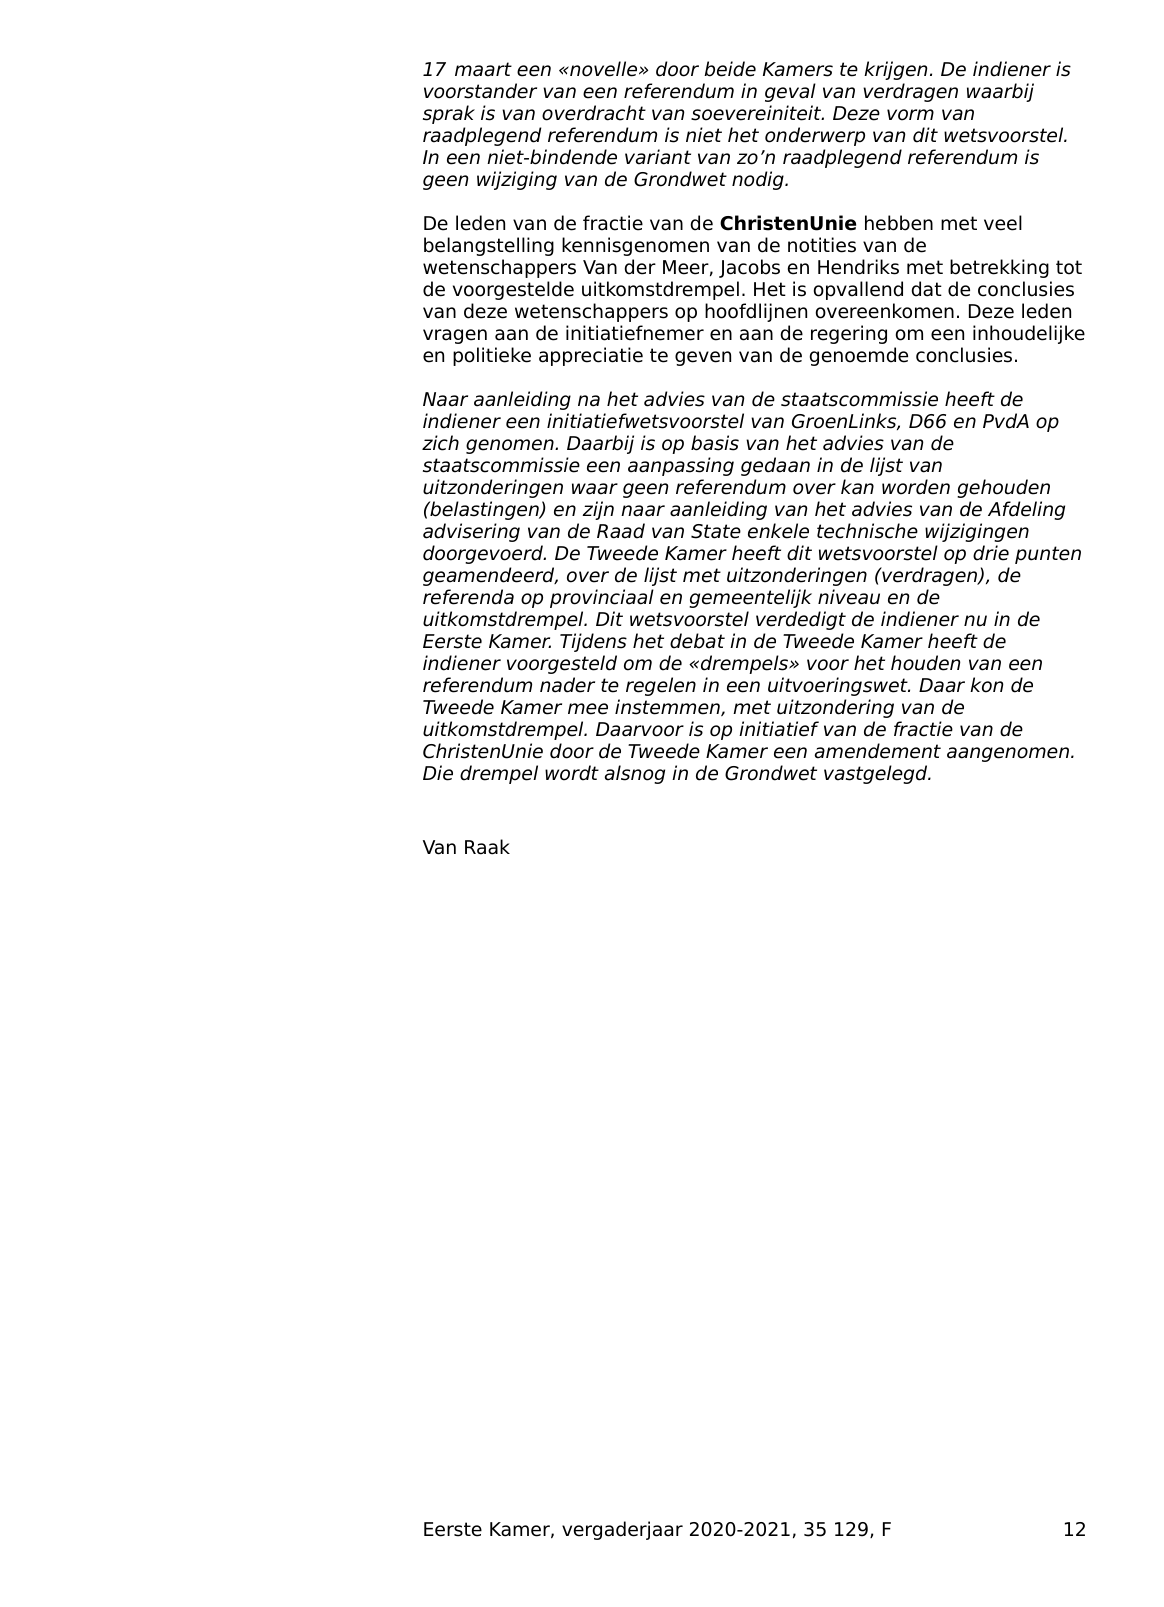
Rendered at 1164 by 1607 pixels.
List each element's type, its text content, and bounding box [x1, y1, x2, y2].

text De leden van de fractie van de ChristenUnie hebben met veel belangstelling kennisgenomen van de notities van de wetenschappers Van der Meer, Jacobs en Hendriks met betrekking tot de voorgestelde uitkomstdrempel. Het is opvallend dat de conclusies van deze wetenschappers op hoofdlijnen overeenkomen. Deze leden vragen aan de initiatiefnemer en aan de regering om een inhoudelijke en politieke appreciatie te geven van de genoemde conclusies. [422, 213, 1087, 367]
text 17 maart een «novelle» door beide Kamers te krijgen. De indiener is voorstander van een referendum in geval van verdragen waarbij sprak is van overdracht van soevereiniteit. Deze vorm van raadplegend referendum is niet het onderwerp van dit wetsvoorstel. In een niet-bindende variant van zo’n raadplegend referendum is geen wijziging van de Grondwet nodig. [422, 59, 1087, 191]
text Naar aanleiding na het advies van de staatscommissie heeft de indiener een initiatiefwetsvoorstel van GroenLinks, D66 en PvdA op zich genomen. Daarbij is op basis van het advies van de staatscommissie een aanpassing gedaan in de lijst van uitzonderingen waar geen referendum over kan worden gehouden (belastingen) en zijn naar aanleiding van het advies van de Afdeling advisering van de Raad van State enkele technische wijzigingen doorgevoerd. De Tweede Kamer heeft dit wetsvoorstel op drie punten geamendeerd, over de lijst met uitzonderingen (verdragen), de referenda op provinciaal en gemeentelijk niveau en de uitkomstdrempel. Dit wetsvoorstel verdedigt de indiener nu in de Eerste Kamer. Tijdens het debat in de Tweede Kamer heeft de indiener voorgesteld om de «drempels» voor het houden van een referendum nader te regelen in een uitvoeringswet. Daar kon de Tweede Kamer mee instemmen, met uitzondering van de uitkomstdrempel. Daarvoor is op initiatief van de fractie van de ChristenUnie door de Tweede Kamer een amendement aangenomen. Die drempel wordt alsnog in de Grondwet vastgelegd. [422, 389, 1087, 785]
text Van Raak [422, 815, 1087, 859]
